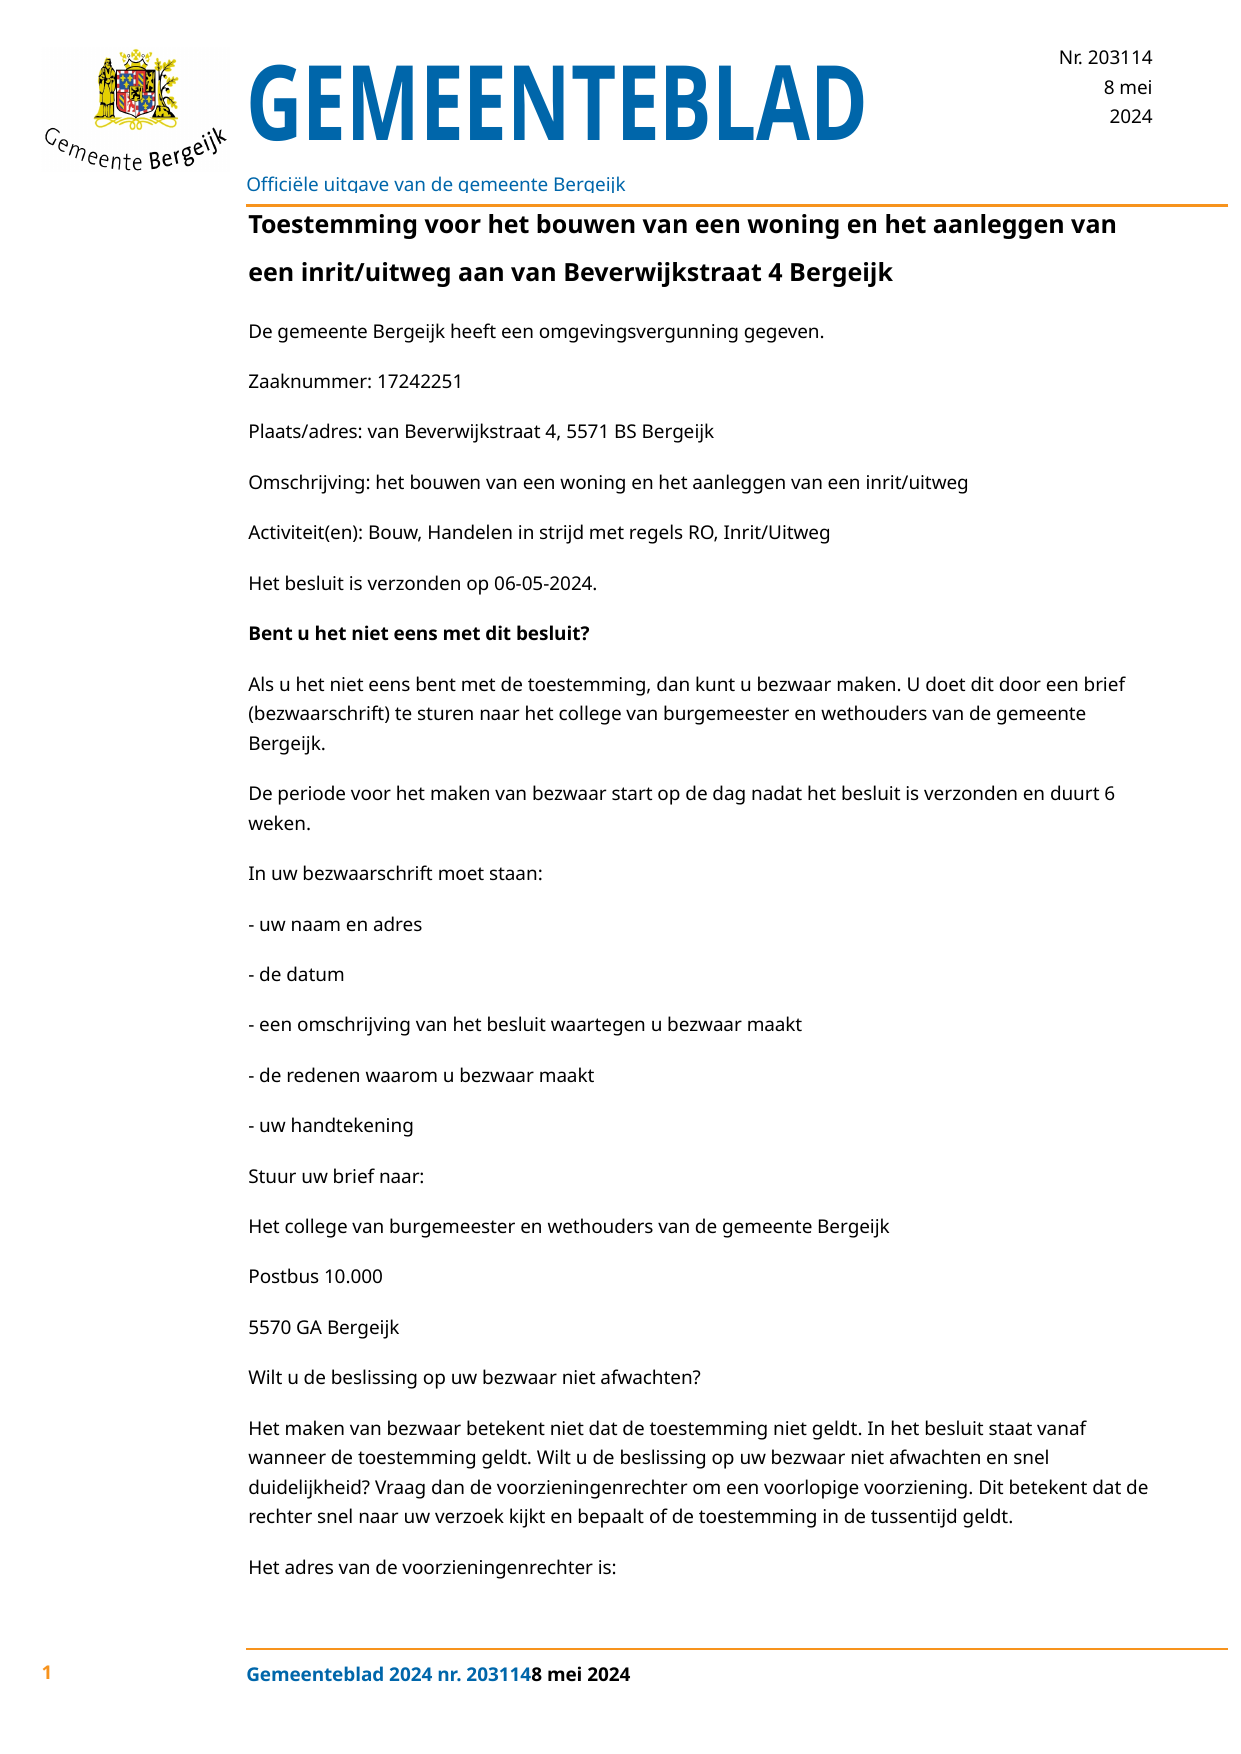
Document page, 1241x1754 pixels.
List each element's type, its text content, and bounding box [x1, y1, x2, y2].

text Het maken van bezwaar betekent niet dat de toestemming niet geldt. In het besluit staat vanaf wanneer de toestemming geldt. Wilt u de beslissing op uw bezwaar niet afwachten en snel duidelijkheid? Vraag dan de voorzieningenrechter om een voorlopige voorziening. Dit betekent dat de rechter snel naar uw verzoek kijkt en bepaalt of de toestemming in de tussentijd geldt. [248, 1415, 1152, 1529]
text Plaats/adres: van Beverwijkstraat 4, 5571 BS Bergeijk [248, 419, 1152, 444]
text Toestemming voor het bouwen van een woning en het aanleggen van een inrit/uitweg aan van Beverwijkstraat 4 Bergeijk [248, 207, 1152, 288]
text Omschrijving: het bouwen van een woning en het aanleggen van een inrit/uitweg [248, 469, 1152, 495]
text Als u het niet eens bent met de toestemming, dan kunt u bezwaar maken. U doet dit door een brief (bezwaarschrift) te sturen naar het college van burgemeester en wethouders van de gemeente Bergeijk. [248, 671, 1152, 756]
text - de redenen waarom u bezwaar maakt [248, 1062, 1152, 1088]
text Bent u het niet eens met dit besluit? [248, 620, 1152, 646]
text In uw bezwaarschrift moet staan: [248, 860, 1152, 886]
text Het college van burgemeester en wethouders van de gemeente Bergeijk [248, 1213, 1152, 1239]
text - de datum [248, 961, 1152, 987]
text - uw handtekening [248, 1112, 1152, 1138]
picture [41, 47, 231, 172]
text Activiteit(en): Bouw, Handelen in strijd met regels RO, Inrit/Uitweg [248, 519, 1152, 545]
text - uw naam en adres [248, 911, 1152, 937]
text Het besluit is verzonden op 06-05-2024. [248, 570, 1152, 596]
text - een omschrijving van het besluit waartegen u bezwaar maakt [248, 1012, 1152, 1037]
text De gemeente Bergeijk heeft een omgevingsvergunning gegeven. [248, 318, 1152, 344]
text Het adres van de voorzieningenrechter is: [248, 1554, 1152, 1580]
text De periode voor het maken van bezwaar start op de dag nadat het besluit is verzonden en duurt 6 weken. [248, 780, 1152, 836]
text Postbus 10.000 [248, 1264, 1152, 1289]
text Stuur uw brief naar: [248, 1163, 1152, 1189]
text Wilt u de beslissing op uw bezwaar niet afwachten? [248, 1364, 1152, 1390]
text Zaaknummer: 17242251 [248, 368, 1152, 394]
text 5570 GA Bergeijk [248, 1314, 1152, 1340]
